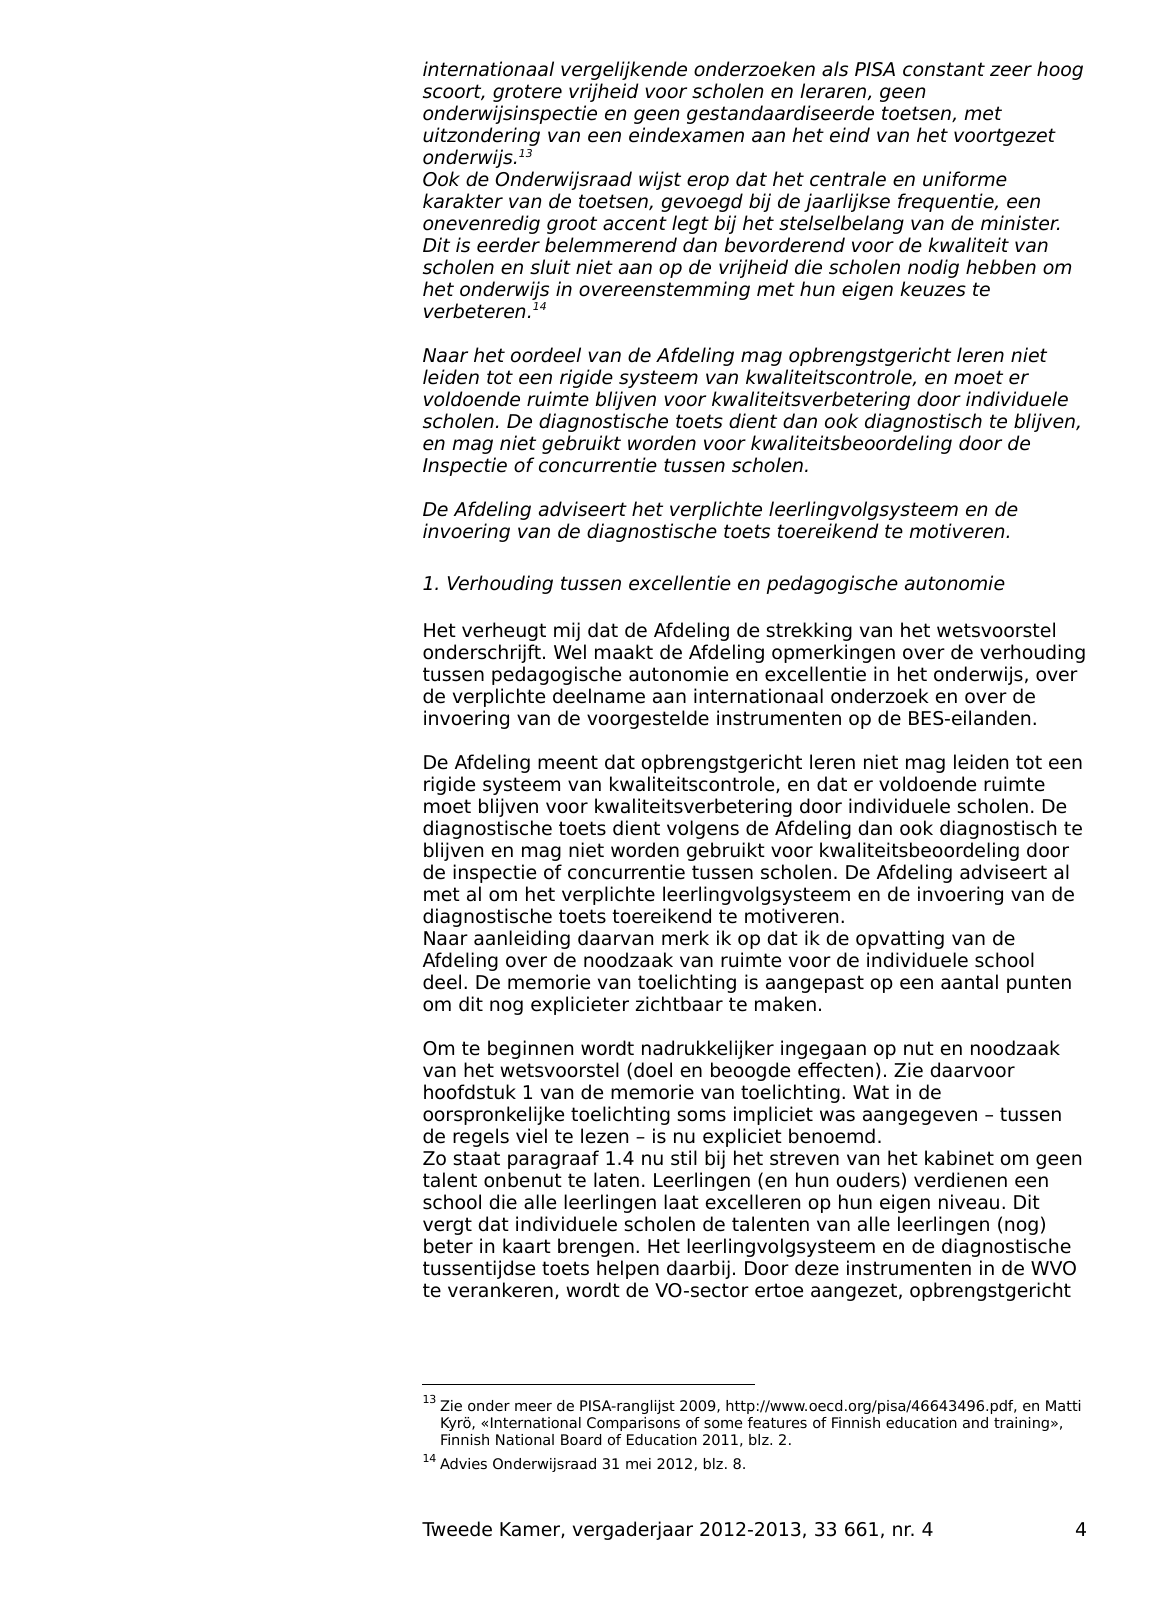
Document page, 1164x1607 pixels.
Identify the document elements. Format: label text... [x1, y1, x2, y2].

text Zo staat paragraaf 1.4 nu stil bij het streven van het kabinet om geen talent onbenut te laten. Leerlingen (en hun ouders) verdienen een school die alle leerlingen laat excelleren op hun eigen niveau. Dit vergt dat individuele scholen de talenten van alle leerlingen (nog) beter in kaart brengen. Het leerlingvolgsysteem en de diagnostische tussentijdse toets helpen daarbij. Door deze instrumenten in de WVO te verankeren, wordt de VO-sector ertoe aangezet, opbrengstgericht [422, 1148, 1087, 1302]
text Om te beginnen wordt nadrukkelijker ingegaan op nut en noodzaak van het wetsvoorstel (doel en beoogde effecten). Zie daarvoor hoofdstuk 1 van de memorie van toelichting. Wat in de oorspronkelijke toelichting soms impliciet was aangegeven – tussen de regels viel te lezen – is nu expliciet benoemd. [422, 1038, 1087, 1148]
text De Afdeling adviseert het verplichte leerlingvolgsysteem en de invoering van de diagnostische toets toereikend te motiveren. [422, 499, 1087, 543]
text Zie onder meer de PISA-ranglijst 2009, http://www.oecd.org/pisa/46643496.pdf, en Matti Kyrö, «International Comparisons of some features of Finnish education and training», Finnish National Board of Education 2011, blz. 2. [422, 1393, 1087, 1449]
text Ook de Onderwijsraad wijst erop dat het centrale en uniforme karakter van de toetsen, gevoegd bij de jaarlijkse frequentie, een onevenredig groot accent legt bij het stelselbelang van de minister. Dit is eerder belemmerend dan bevorderend voor de kwaliteit van scholen en sluit niet aan op de vrijheid die scholen nodig hebben om het onderwijs in overeenstemming met hun eigen keuzes te verbeteren. [422, 169, 1087, 323]
text De Afdeling meent dat opbrengstgericht leren niet mag leiden tot een rigide systeem van kwaliteitscontrole, en dat er voldoende ruimte moet blijven voor kwaliteitsverbetering door individuele scholen. De diagnostische toets dient volgens de Afdeling dan ook diagnostisch te blijven en mag niet worden gebruikt voor kwaliteitsbeoordeling door de inspectie of concurrentie tussen scholen. De Afdeling adviseert al met al om het verplichte leerlingvolgsysteem en de invoering van de diagnostische toets toereikend te motiveren. [422, 752, 1087, 928]
text internationaal vergelijkende onderzoeken als PISA constant zeer hoog scoort, grotere vrijheid voor scholen en leraren, geen onderwijsinspectie en geen gestandaardiseerde toetsen, met uitzondering van een eindexamen aan het eind van het voortgezet onderwijs. [422, 59, 1087, 169]
text Naar aanleiding daarvan merk ik op dat ik de opvatting van de Afdeling over de noodzaak van ruimte voor de individuele school deel. De memorie van toelichting is aangepast op een aantal punten om dit nog explicieter zichtbaar te maken. [422, 928, 1087, 1016]
subtitle 1. Verhouding tussen excellentie en pedagogische autonomie [422, 573, 1087, 595]
text Advies Onderwijsraad 31 mei 2012, blz. 8. [422, 1452, 1087, 1474]
text Naar het oordeel van de Afdeling mag opbrengstgericht leren niet leiden tot een rigide systeem van kwaliteitscontrole, en moet er voldoende ruimte blijven voor kwaliteitsverbetering door individuele scholen. De diagnostische toets dient dan ook diagnostisch te blijven, en mag niet gebruikt worden voor kwaliteitsbeoordeling door de Inspectie of concurrentie tussen scholen. [422, 345, 1087, 477]
text Het verheugt mij dat de Afdeling de strekking van het wetsvoorstel onderschrijft. Wel maakt de Afdeling opmerkingen over de verhouding tussen pedagogische autonomie en excellentie in het onderwijs, over de verplichte deelname aan internationaal onderzoek en over de invoering van de voorgestelde instrumenten op de BES-eilanden. [422, 620, 1087, 730]
